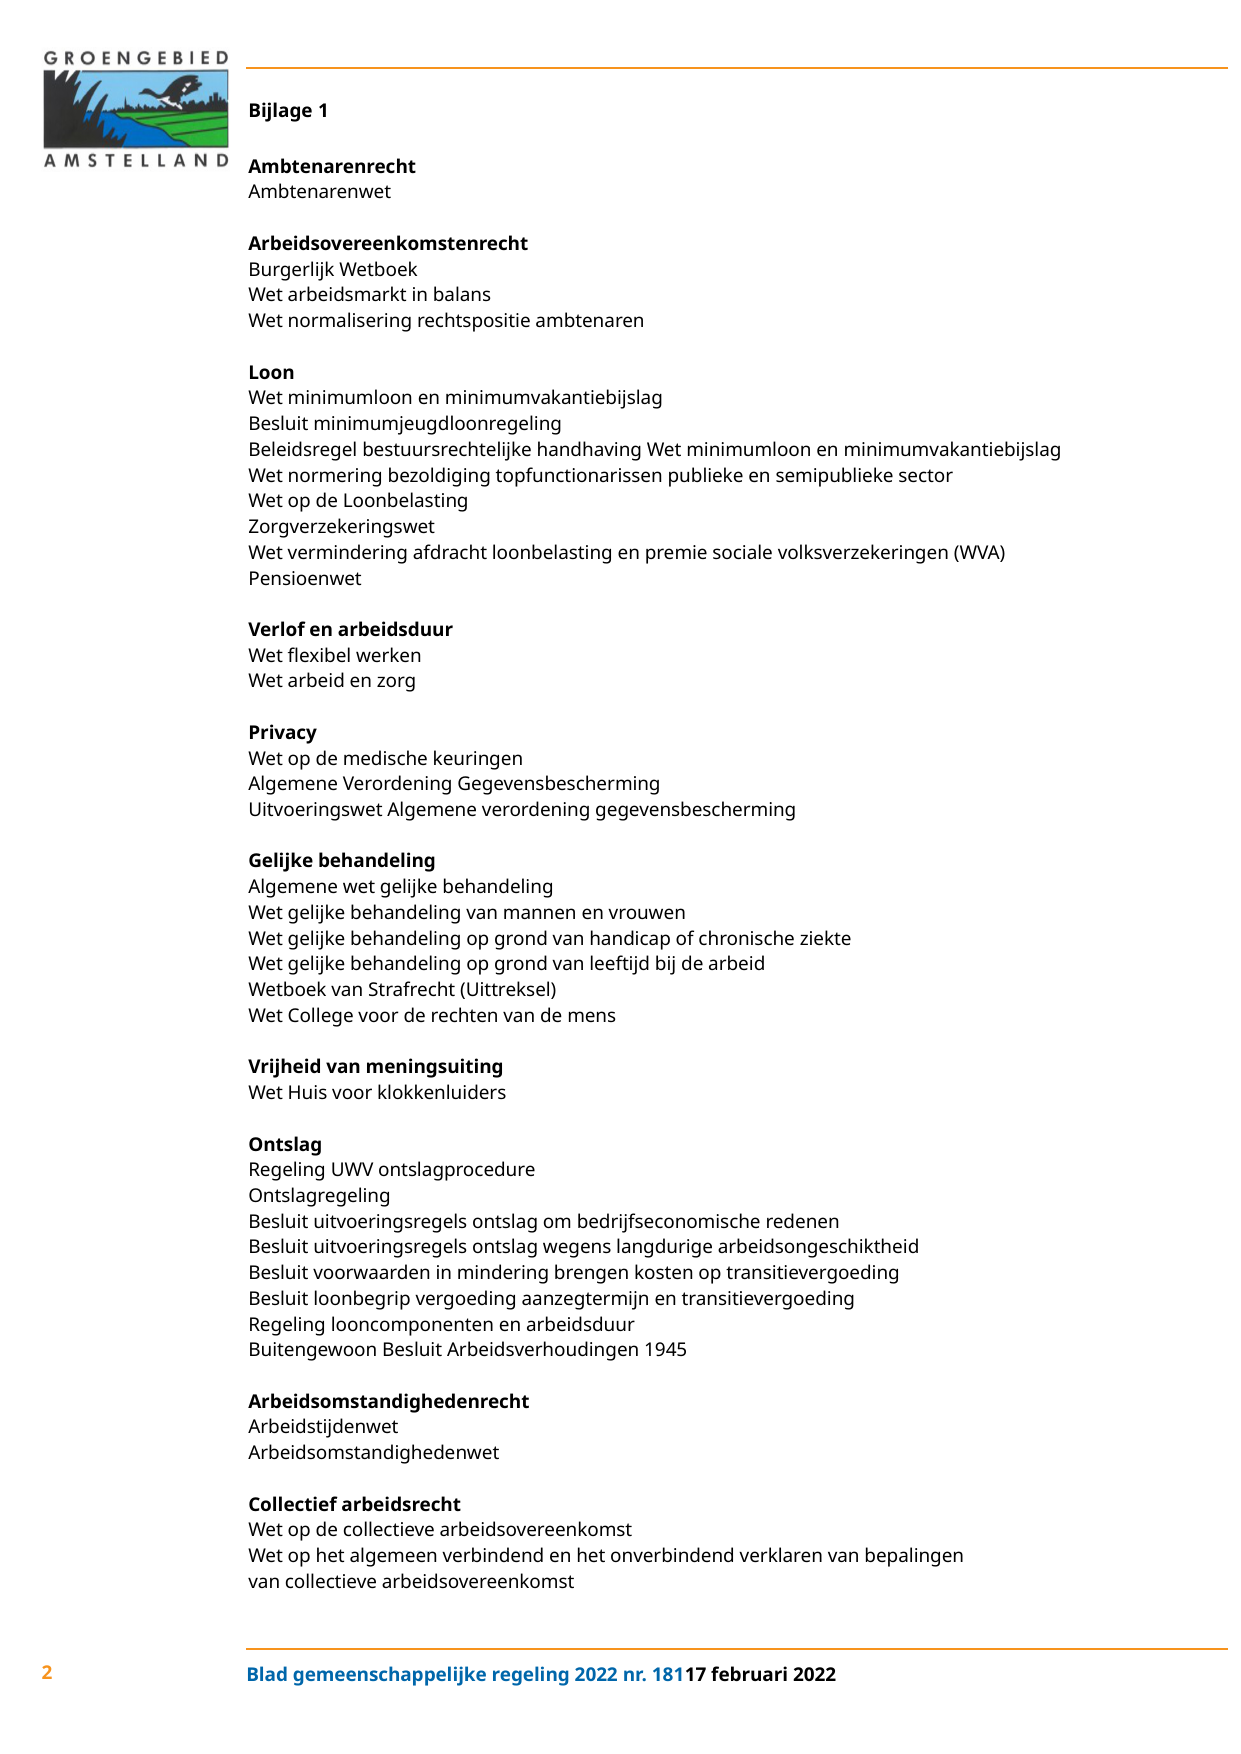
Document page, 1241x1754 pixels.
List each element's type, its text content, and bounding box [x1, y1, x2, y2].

table_cell Arbeidsomstandighedenwet [248, 1440, 1152, 1465]
table_cell Besluit uitvoeringsregels ontslag om bedrijfseconomische redenen [248, 1208, 1152, 1234]
table_cell Vrijheid van meningsuiting [248, 1054, 1152, 1079]
table_cell [248, 333, 1152, 359]
table_cell [248, 205, 1152, 230]
table_cell Algemene Verordening Gegevensbescherming [248, 771, 1152, 796]
table_cell Besluit loonbegrip vergoeding aanzegtermijn en transitievergoeding [248, 1285, 1152, 1311]
table_cell Wet arbeid en zorg [248, 668, 1152, 693]
table_cell Zorgverzekeringswet [248, 513, 1152, 539]
table_cell Verlof en arbeidsduur [248, 616, 1152, 642]
table_cell Wet gelijke behandeling van mannen en vrouwen [248, 899, 1152, 925]
table_cell [248, 590, 1152, 616]
table_cell Gelijke behandeling [248, 848, 1152, 873]
table_cell Privacy [248, 719, 1152, 745]
table_cell Wet normering bezoldiging topfunctionarissen publieke en semipublieke sector [248, 462, 1152, 487]
table_cell Ontslag [248, 1131, 1152, 1156]
table_cell Ontslagregeling [248, 1182, 1152, 1208]
table_cell Wet College voor de rechten van de mens [248, 1002, 1152, 1028]
text Bijlage 1 [248, 95, 1152, 123]
table_cell van collectieve arbeidsovereenkomst [248, 1568, 1152, 1594]
table_cell Wet op de collectieve arbeidsovereenkomst [248, 1517, 1152, 1542]
table_cell Wet Huis voor klokkenluiders [248, 1079, 1152, 1105]
table_cell Besluit uitvoeringsregels ontslag wegens langdurige arbeidsongeschiktheid [248, 1234, 1152, 1259]
table_cell [248, 822, 1152, 848]
table_cell Loon [248, 359, 1152, 384]
table_cell Burgerlijk Wetboek [248, 256, 1152, 282]
table_header Ambtenarenrecht [248, 153, 1152, 179]
table_cell [248, 1105, 1152, 1131]
table_cell Collectief arbeidsrecht [248, 1491, 1152, 1517]
table_cell Besluit minimumjeugdloonregeling [248, 410, 1152, 436]
table_cell Regeling UWV ontslagprocedure [248, 1156, 1152, 1182]
picture [41, 47, 231, 172]
table_cell [248, 1465, 1152, 1491]
table_cell Wet arbeidsmarkt in balans [248, 282, 1152, 307]
table_cell Wet gelijke behandeling op grond van handicap of chronische ziekte [248, 925, 1152, 951]
table_cell Uitvoeringswet Algemene verordening gegevensbescherming [248, 796, 1152, 822]
table_cell Regeling looncomponenten en arbeidsduur [248, 1311, 1152, 1337]
table_cell Ambtenarenwet [248, 179, 1152, 204]
table_cell Besluit voorwaarden in mindering brengen kosten op transitievergoeding [248, 1259, 1152, 1285]
table_cell [248, 1028, 1152, 1053]
table_cell Wet op de medische keuringen [248, 745, 1152, 771]
table_cell Arbeidsovereenkomstenrecht [248, 230, 1152, 256]
table_cell Arbeidstijdenwet [248, 1414, 1152, 1439]
table_cell Wet gelijke behandeling op grond van leeftijd bij de arbeid [248, 951, 1152, 976]
table_cell Wet vermindering afdracht loonbelasting en premie sociale volksverzekeringen (WVA) [248, 539, 1152, 565]
table_cell Beleidsregel bestuursrechtelijke handhaving Wet minimumloon en minimumvakantiebijslag [248, 436, 1152, 462]
table_cell Wetboek van Strafrecht (Uittreksel) [248, 976, 1152, 1002]
table_cell Wet op het algemeen verbindend en het onverbindend verklaren van bepalingen [248, 1543, 1152, 1568]
table_cell Wet normalisering rechtspositie ambtenaren [248, 308, 1152, 333]
table_cell [248, 693, 1152, 719]
table_cell Buitengewoon Besluit Arbeidsverhoudingen 1945 [248, 1337, 1152, 1362]
table_cell Wet minimumloon en minimumvakantiebijslag [248, 385, 1152, 410]
table_cell [248, 1362, 1152, 1388]
table_cell Algemene wet gelijke behandeling [248, 874, 1152, 899]
table_cell Arbeidsomstandighedenrecht [248, 1388, 1152, 1414]
table_cell Wet flexibel werken [248, 642, 1152, 668]
table_cell Wet op de Loonbelasting [248, 488, 1152, 513]
table_cell Pensioenwet [248, 565, 1152, 590]
